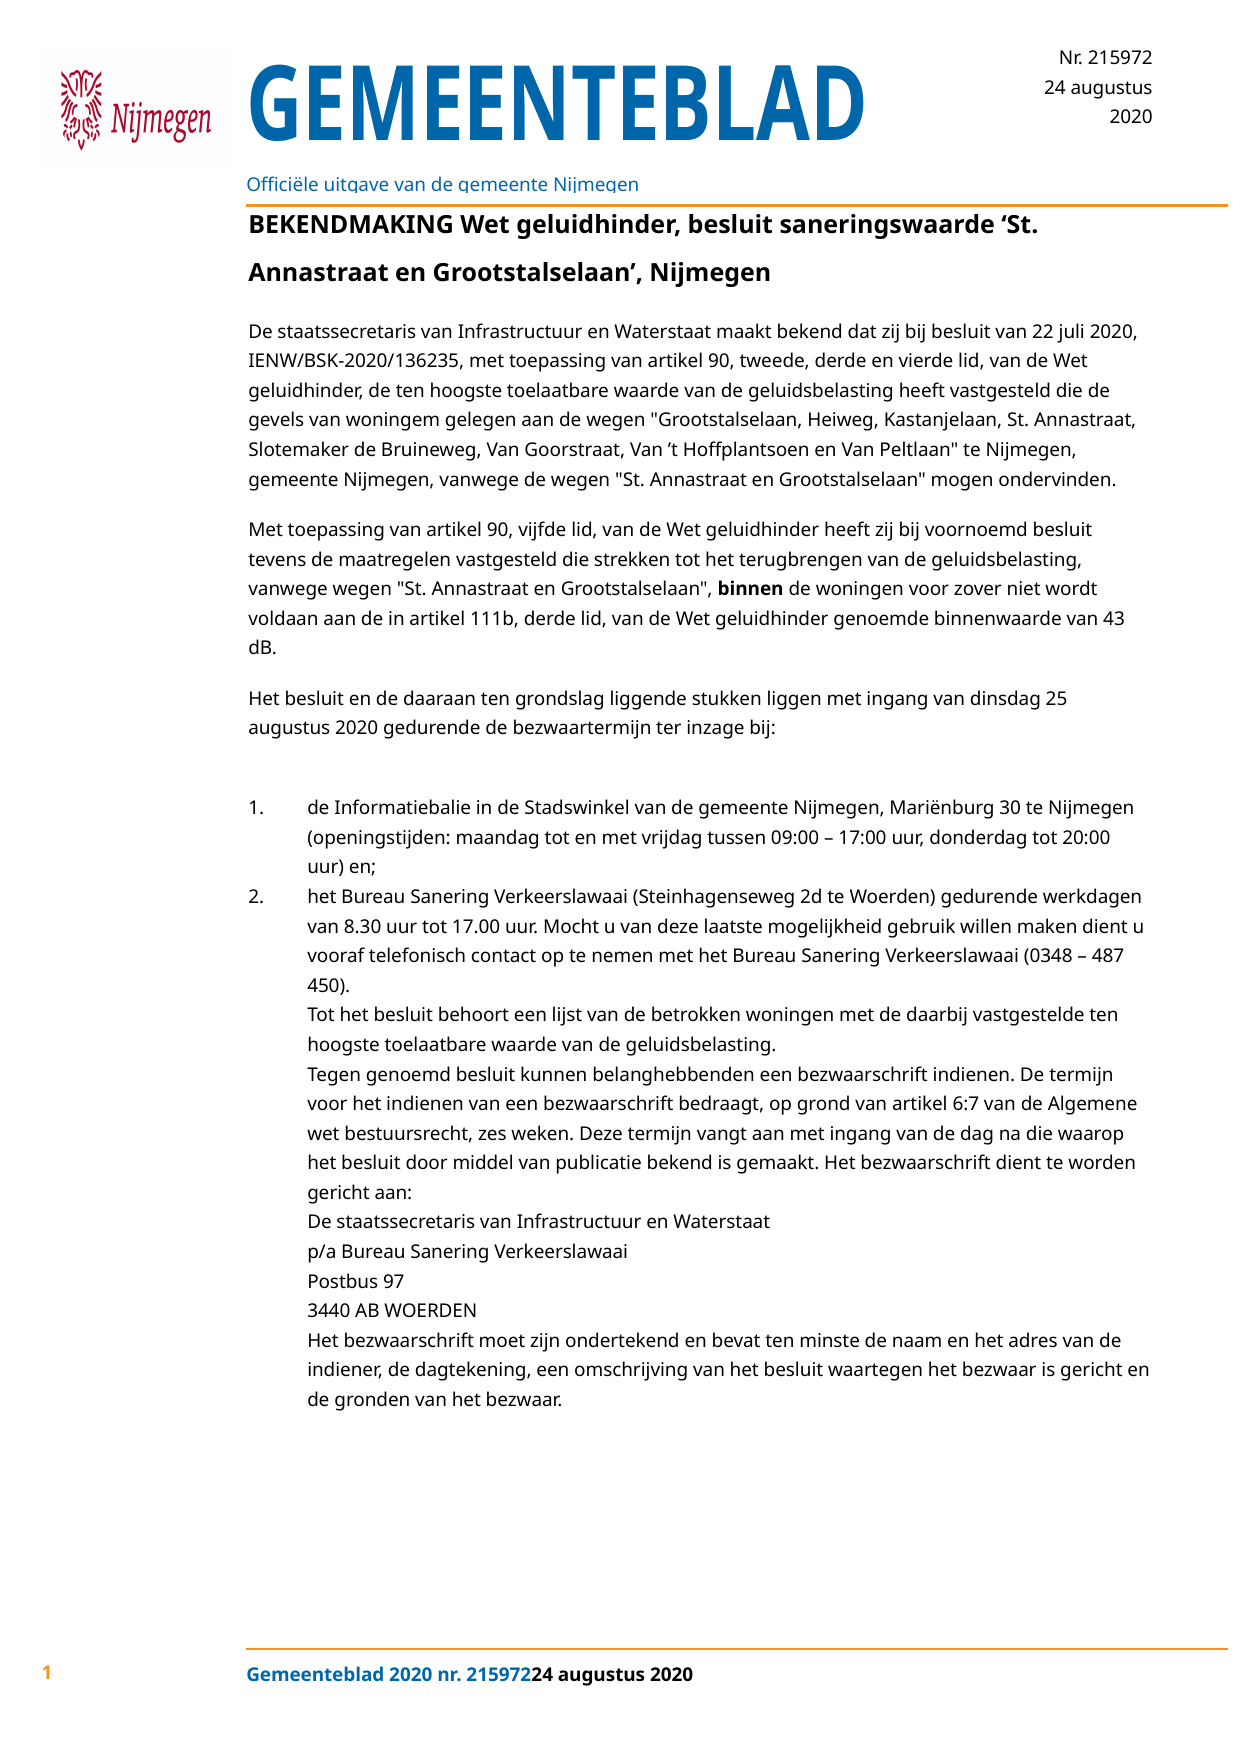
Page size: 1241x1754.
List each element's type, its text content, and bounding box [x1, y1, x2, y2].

list De staatssecretaris van Infrastructuur en Waterstaat [248, 1209, 1152, 1234]
list Het bezwaarschrift moet zijn ondertekend en bevat ten minste de naam en het adres van de indiener, de dagtekening, een omschrijving van het besluit waartegen het bezwaar is gericht en de gronden van het bezwaar. [248, 1327, 1152, 1412]
text BEKENDMAKING Wet geluidhinder, besluit saneringswaarde ‘St. Annastraat en Grootstalselaan’, Nijmegen [248, 207, 1152, 288]
text Het besluit en de daaraan ten grondslag liggende stukken liggen met ingang van dinsdag 25 augustus 2020 gedurende de bezwaartermijn ter inzage bij: [248, 685, 1152, 740]
text Met toepassing van artikel 90, vijfde lid, van de Wet geluidhinder heeft zij bij voornoemd besluit tevens de maatregelen vastgesteld die strekken tot het terugbrengen van de geluidsbelasting, vanwege wegen "St. Annastraat en Grootstalselaan", binnen de woningen voor zover niet wordt voldaan aan de in artikel 111b, derde lid, van de Wet geluidhinder genoemde binnenwaarde van 43 dB. [248, 516, 1152, 660]
text De staatssecretaris van Infrastructuur en Waterstaat maakt bekend dat zij bij besluit van 22 juli 2020, IENW/BSK-2020/136235, met toepassing van artikel 90, tweede, derde en vierde lid, van de Wet geluidhinder, de ten hoogste toelaatbare waarde van de geluidsbelasting heeft vastgesteld die de gevels van woningem gelegen aan de wegen "Grootstalselaan, Heiweg, Kastanjelaan, St. Annastraat, Slotemaker de Bruineweg, Van Goorstraat, Van ’t Hoffplantsoen en Van Peltlaan" te Nijmegen, gemeente Nijmegen, vanwege de wegen "St. Annastraat en Grootstalselaan" mogen ondervinden. [248, 318, 1152, 492]
list Tegen genoemd besluit kunnen belanghebbenden een bezwaarschrift indienen. De termijn voor het indienen van een bezwaarschrift bedraagt, op grond van artikel 6:7 van de Algemene wet bestuursrecht, zes weken. Deze termijn vangt aan met ingang van de dag na die waarop het besluit door middel van publicatie bekend is gemaakt. Het bezwaarschrift dient te worden gericht aan: [248, 1061, 1152, 1205]
list 3440 AB WOERDEN [248, 1297, 1152, 1323]
list het Bureau Sanering Verkeerslawaai (Steinhagenseweg 2d te Woerden) gedurende werkdagen van 8.30 uur tot 17.00 uur. Mocht u van deze laatste mogelijkheid gebruik willen maken dient u vooraf telefonisch contact op te nemen met het Bureau Sanering Verkeerslawaai (0348 – 487 450). [248, 883, 1152, 998]
list p/a Bureau Sanering Verkeerslawaai [248, 1238, 1152, 1264]
list Tot het besluit behoort een lijst van de betrokken woningen met de daarbij vastgestelde ten hoogste toelaatbare waarde van de geluidsbelasting. [248, 1002, 1152, 1057]
list Postbus 97 [248, 1268, 1152, 1294]
picture [41, 47, 231, 172]
list de Informatiebalie in de Stadswinkel van de gemeente Nijmegen, Mariënburg 30 te Nijmegen (openingstijden: maandag tot en met vrijdag tussen 09:00 – 17:00 uur, donderdag tot 20:00 uur) en; [248, 794, 1152, 879]
